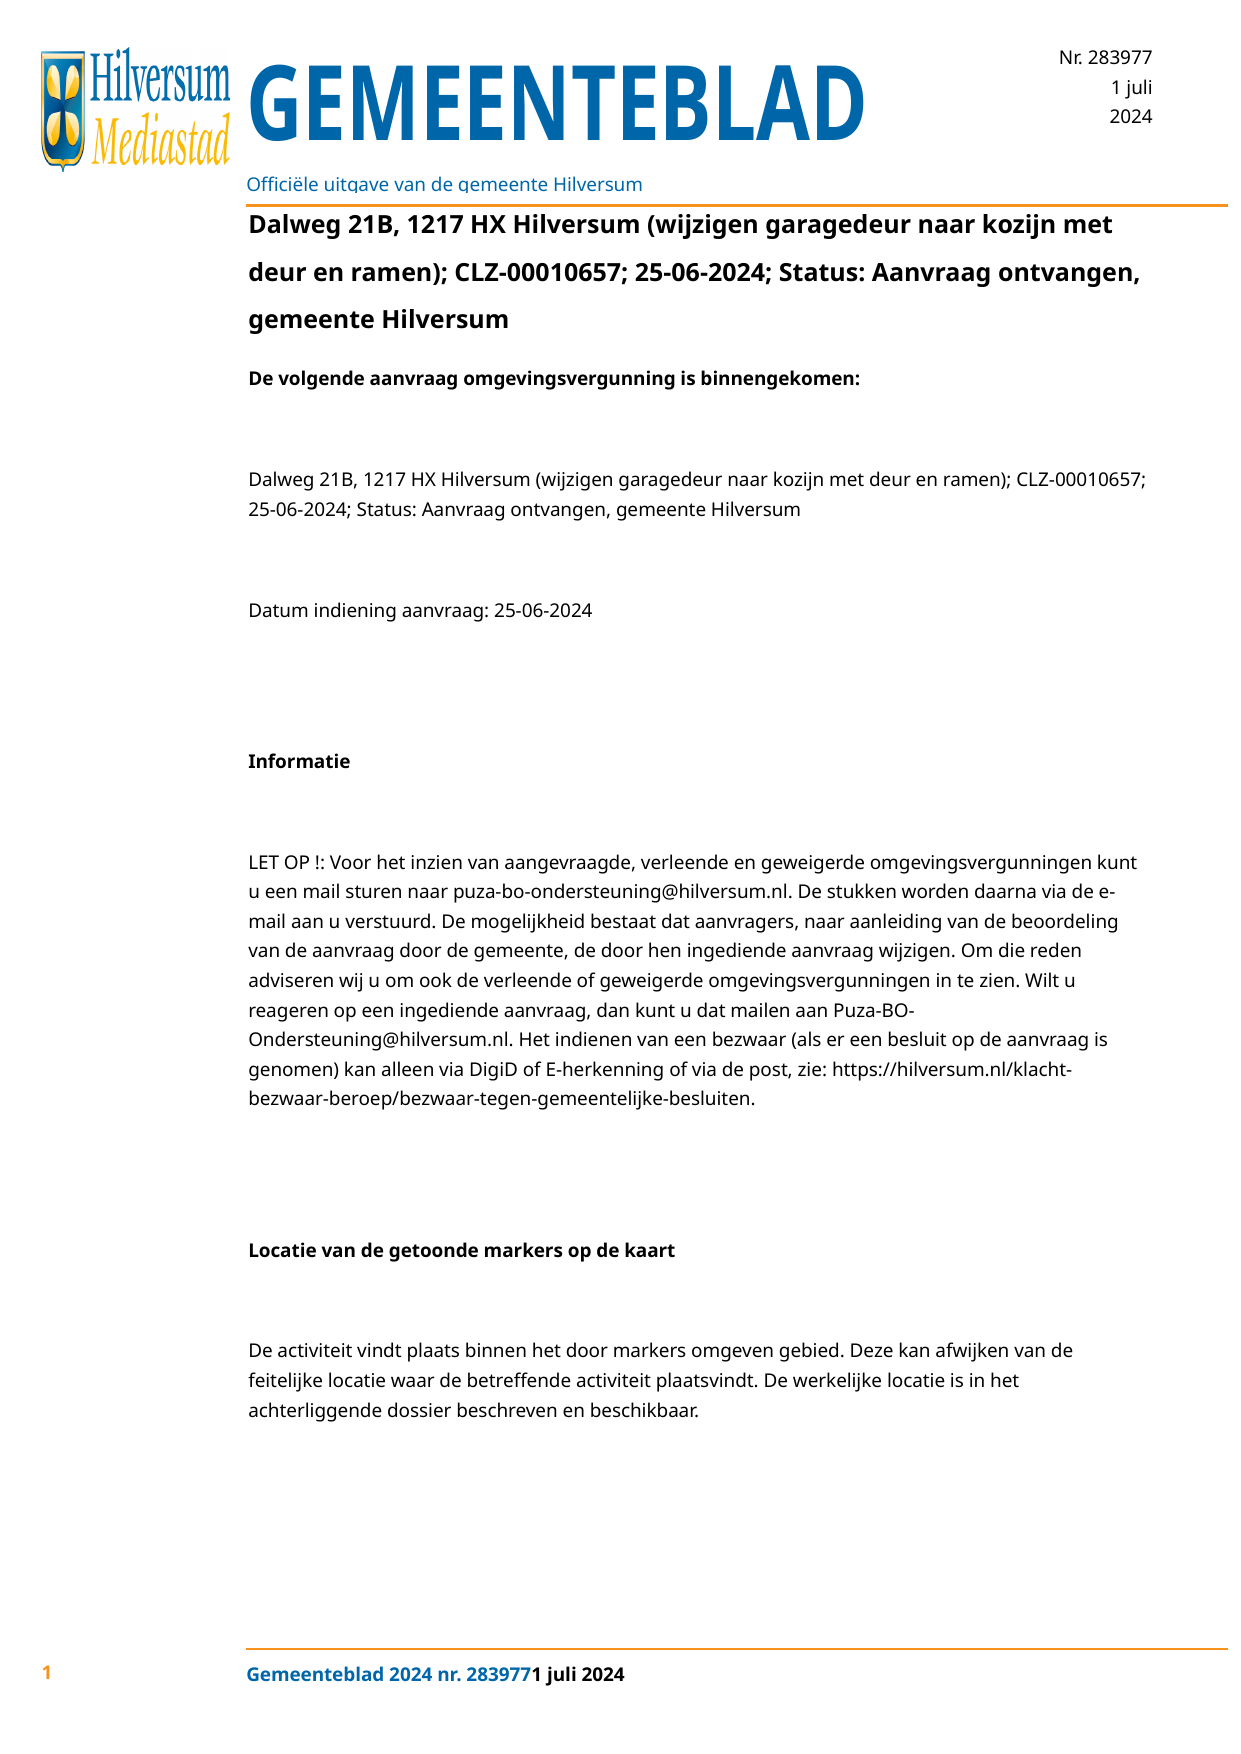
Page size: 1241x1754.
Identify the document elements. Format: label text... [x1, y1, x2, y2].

text Dalweg 21B, 1217 HX Hilversum (wijzigen garagedeur naar kozijn met deur en ramen); CLZ-00010657; 25-06-2024; Status: Aanvraag ontvangen, gemeente Hilversum [248, 466, 1152, 522]
text Locatie van de getoonde markers op de kaart [248, 1237, 1152, 1262]
text De volgende aanvraag omgevingsvergunning is binnengekomen: [248, 366, 1152, 391]
text De activiteit vindt plaats binnen het door markers omgeven gebied. Deze kan afwijken van de feitelijke locatie waar de betreffende activiteit plaatsvindt. De werkelijke locatie is in het achterliggende dossier beschreven en beschikbaar. [248, 1338, 1152, 1422]
text Dalweg 21B, 1217 HX Hilversum (wijzigen garagedeur naar kozijn met deur en ramen); CLZ-00010657; 25-06-2024; Status: Aanvraag ontvangen, gemeente Hilversum [248, 207, 1152, 336]
text Informatie [248, 748, 1152, 774]
text Datum indiening aanvraag: 25-06-2024 [248, 597, 1152, 622]
text LET OP !: Voor het inzien van aangevraagde, verleende en geweigerde omgevingsvergunningen kunt u een mail sturen naar puza-bo-ondersteuning@hilversum.nl. De stukken worden daarna via de e-mail aan u verstuurd. De mogelijkheid bestaat dat aanvragers, naar aanleiding van de beoordeling van de aanvraag door de gemeente, de door hen ingediende aanvraag wijzigen. Om die reden adviseren wij u om ook de verleende of geweigerde omgevingsvergunningen in te zien. Wilt u reageren op een ingediende aanvraag, dan kunt u dat mailen aan Puza-BO-Ondersteuning@hilversum.nl. Het indienen van een bezwaar (als er een besluit op de aanvraag is genomen) kan alleen via DigiD of E-herkenning of via de post, zie: https://hilversum.nl/klacht-bezwaar-beroep/bezwaar-tegen-gemeentelijke-besluiten. [248, 849, 1152, 1111]
picture [41, 47, 231, 172]
